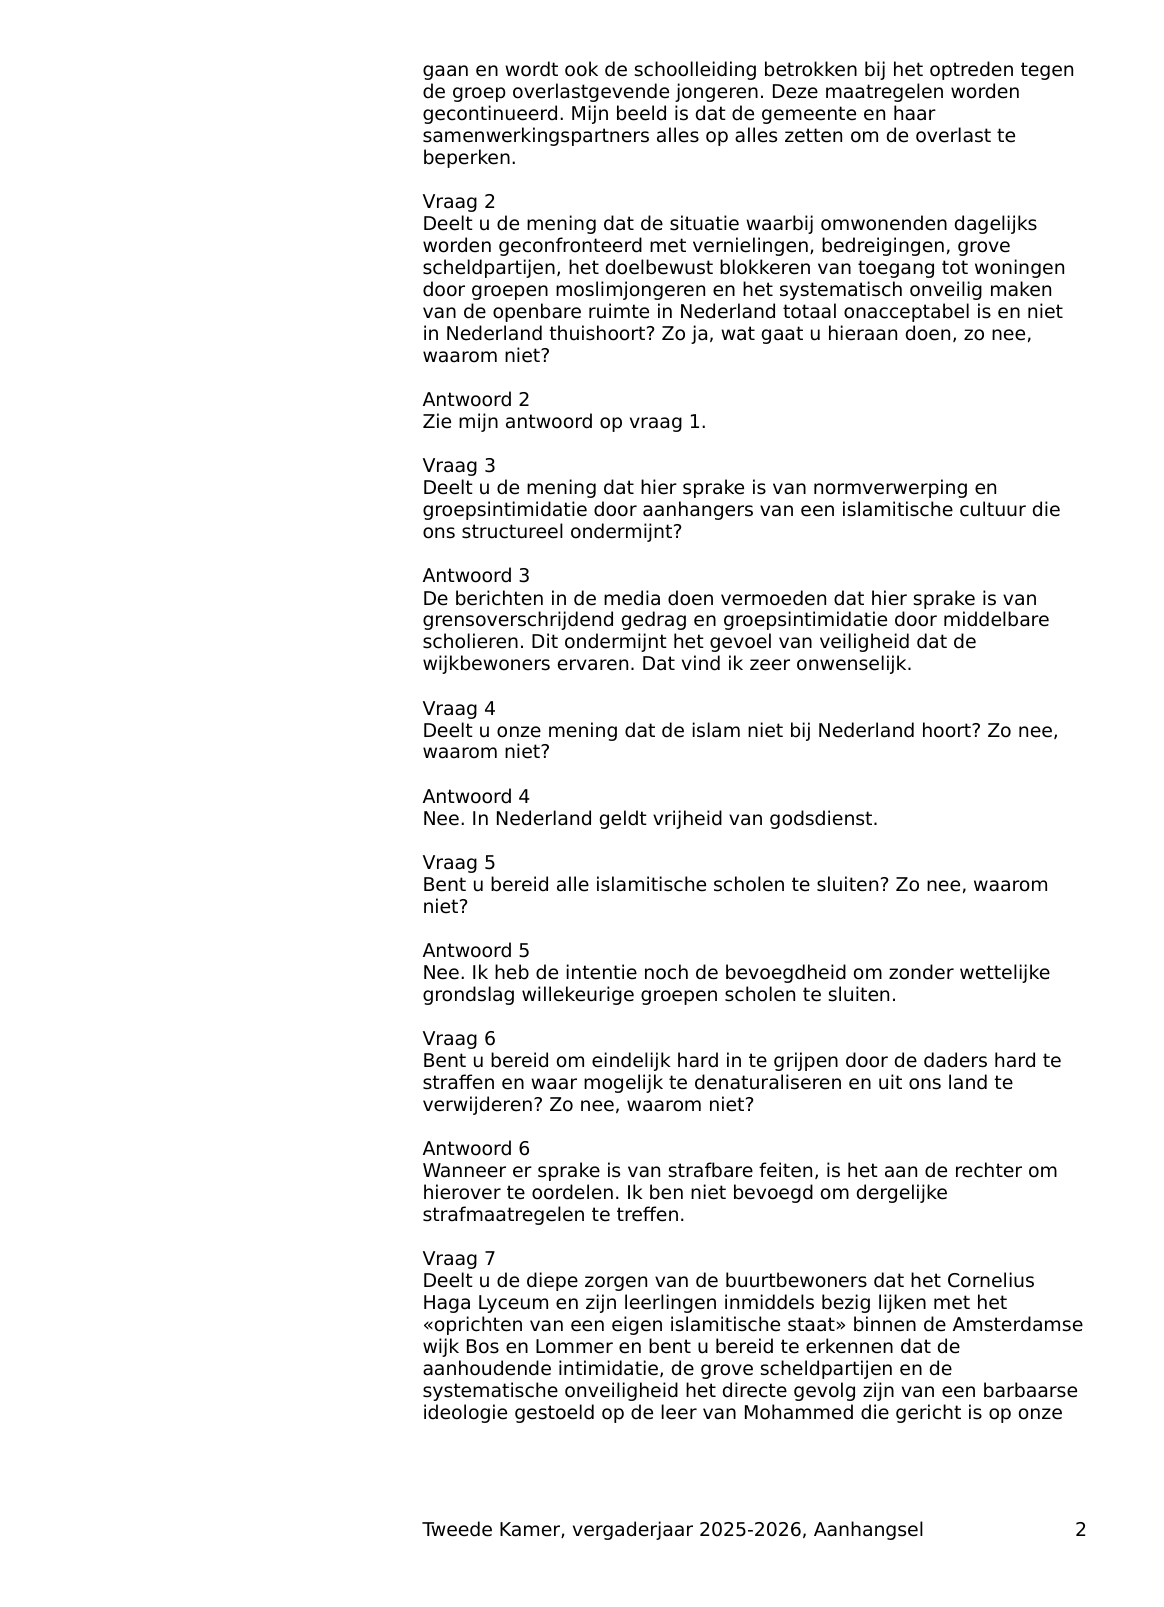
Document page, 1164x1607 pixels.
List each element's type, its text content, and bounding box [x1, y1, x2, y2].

text Nee. Ik heb de intentie noch de bevoegdheid om zonder wettelijke grondslag willekeurige groepen scholen te sluiten. [422, 962, 1087, 1006]
text Antwoord 2 [422, 389, 1087, 411]
text Wanneer er sprake is van strafbare feiten, is het aan de rechter om hierover te oordelen. Ik ben niet bevoegd om dergelijke strafmaatregelen te treffen. [422, 1160, 1087, 1226]
text De berichten in de media doen vermoeden dat hier sprake is van grensoverschrijdend gedrag en groepsintimidatie door middelbare scholieren. Dit ondermijnt het gevoel van veiligheid dat de wijkbewoners ervaren. Dat vind ik zeer onwenselijk. [422, 587, 1087, 675]
text Vraag 4 [422, 697, 1087, 719]
text Deelt u de diepe zorgen van de buurtbewoners dat het Cornelius Haga Lyceum en zijn leerlingen inmiddels bezig lijken met het «oprichten van een eigen islamitische staat» binnen de Amsterdamse wijk Bos en Lommer en bent u bereid te erkennen dat de aanhoudende intimidatie, de grove scheldpartijen en de systematische onveiligheid het directe gevolg zijn van een barbaarse ideologie gestoeld op de leer van Mohammed die gericht is op onze [422, 1270, 1087, 1424]
text Antwoord 3 [422, 565, 1087, 587]
text Vraag 5 [422, 852, 1087, 874]
text Deelt u onze mening dat de islam niet bij Nederland hoort? Zo nee, waarom niet? [422, 719, 1087, 763]
text Nee. In Nederland geldt vrijheid van godsdienst. [422, 808, 1087, 829]
text Vraag 6 [422, 1028, 1087, 1050]
text Deelt u de mening dat de situatie waarbij omwonenden dagelijks worden geconfronteerd met vernielingen, bedreigingen, grove scheldpartijen, het doelbewust blokkeren van toegang tot woningen door groepen moslimjongeren en het systematisch onveilig maken van de openbare ruimte in Nederland totaal onacceptabel is en niet in Nederland thuishoort? Zo ja, wat gaat u hieraan doen, zo nee, waarom niet? [422, 213, 1087, 367]
text Zie mijn antwoord op vraag 1. [422, 411, 1087, 433]
text Bent u bereid alle islamitische scholen te sluiten? Zo nee, waarom niet? [422, 874, 1087, 918]
text Deelt u de mening dat hier sprake is van normverwerping en groepsintimidatie door aanhangers van een islamitische cultuur die ons structureel ondermijnt? [422, 477, 1087, 543]
text Antwoord 5 [422, 940, 1087, 962]
text Antwoord 4 [422, 786, 1087, 808]
text Vraag 3 [422, 455, 1087, 477]
text Bent u bereid om eindelijk hard in te grijpen door de daders hard te straffen en waar mogelijk te denaturaliseren en uit ons land te verwijderen? Zo nee, waarom niet? [422, 1050, 1087, 1116]
text Antwoord 6 [422, 1138, 1087, 1160]
text Vraag 2 [422, 191, 1087, 213]
text Vraag 7 [422, 1248, 1087, 1270]
text gaan en wordt ook de schoolleiding betrokken bij het optreden tegen de groep overlastgevende jongeren. Deze maatregelen worden gecontinueerd. Mijn beeld is dat de gemeente en haar samenwerkingspartners alles op alles zetten om de overlast te beperken. [422, 59, 1087, 169]
